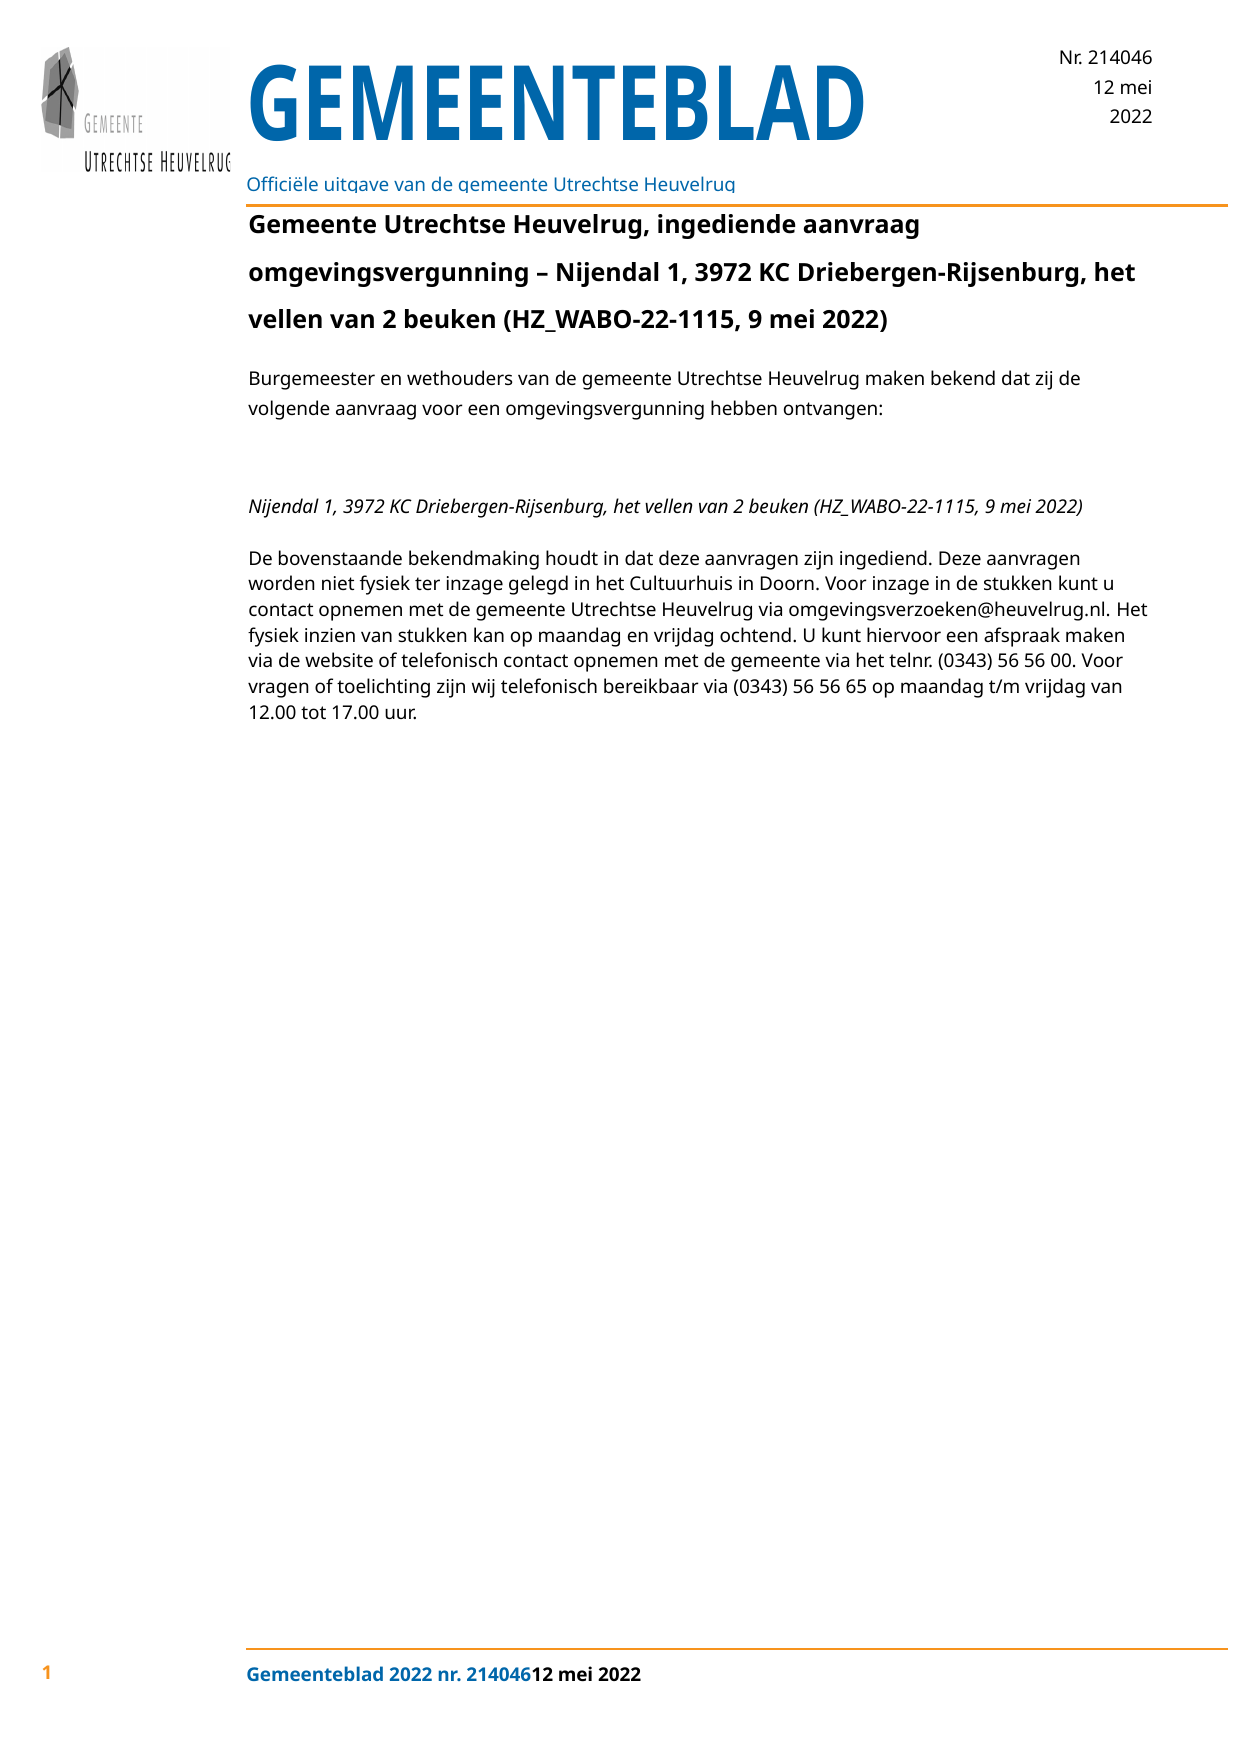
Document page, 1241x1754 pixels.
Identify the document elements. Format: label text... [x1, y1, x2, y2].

text Burgemeester en wethouders van de gemeente Utrechtse Heuvelrug maken bekend dat zij de volgende aanvraag voor een omgevingsvergunning hebben ontvangen: [248, 366, 1152, 421]
text Nijendal 1, 3972 KC Driebergen-Rijsenburg, het vellen van 2 beuken (HZ_WABO-22-1115, 9 mei 2022) [248, 493, 1152, 519]
text Gemeente Utrechtse Heuvelrug, ingediende aanvraag omgevingsvergunning – Nijendal 1, 3972 KC Driebergen-Rijsenburg, het vellen van 2 beuken (HZ_WABO-22-1115, 9 mei 2022) [248, 207, 1152, 336]
text De bovenstaande bekendmaking houdt in dat deze aanvragen zijn ingediend. Deze aanvragen worden niet fysiek ter inzage gelegd in het Cultuurhuis in Doorn. Voor inzage in de stukken kunt u contact opnemen met de gemeente Utrechtse Heuvelrug via omgevingsverzoeken@heuvelrug.nl. Het fysiek inzien van stukken kan op maandag en vrijdag ochtend. U kunt hiervoor een afspraak maken via de website of telefonisch contact opnemen met de gemeente via het telnr. (0343) 56 56 00. Voor vragen of toelichting zijn wij telefonisch bereikbaar via (0343) 56 56 65 op maandag t/m vrijdag van 12.00 tot 17.00 uur. [248, 545, 1152, 725]
picture [41, 47, 231, 172]
